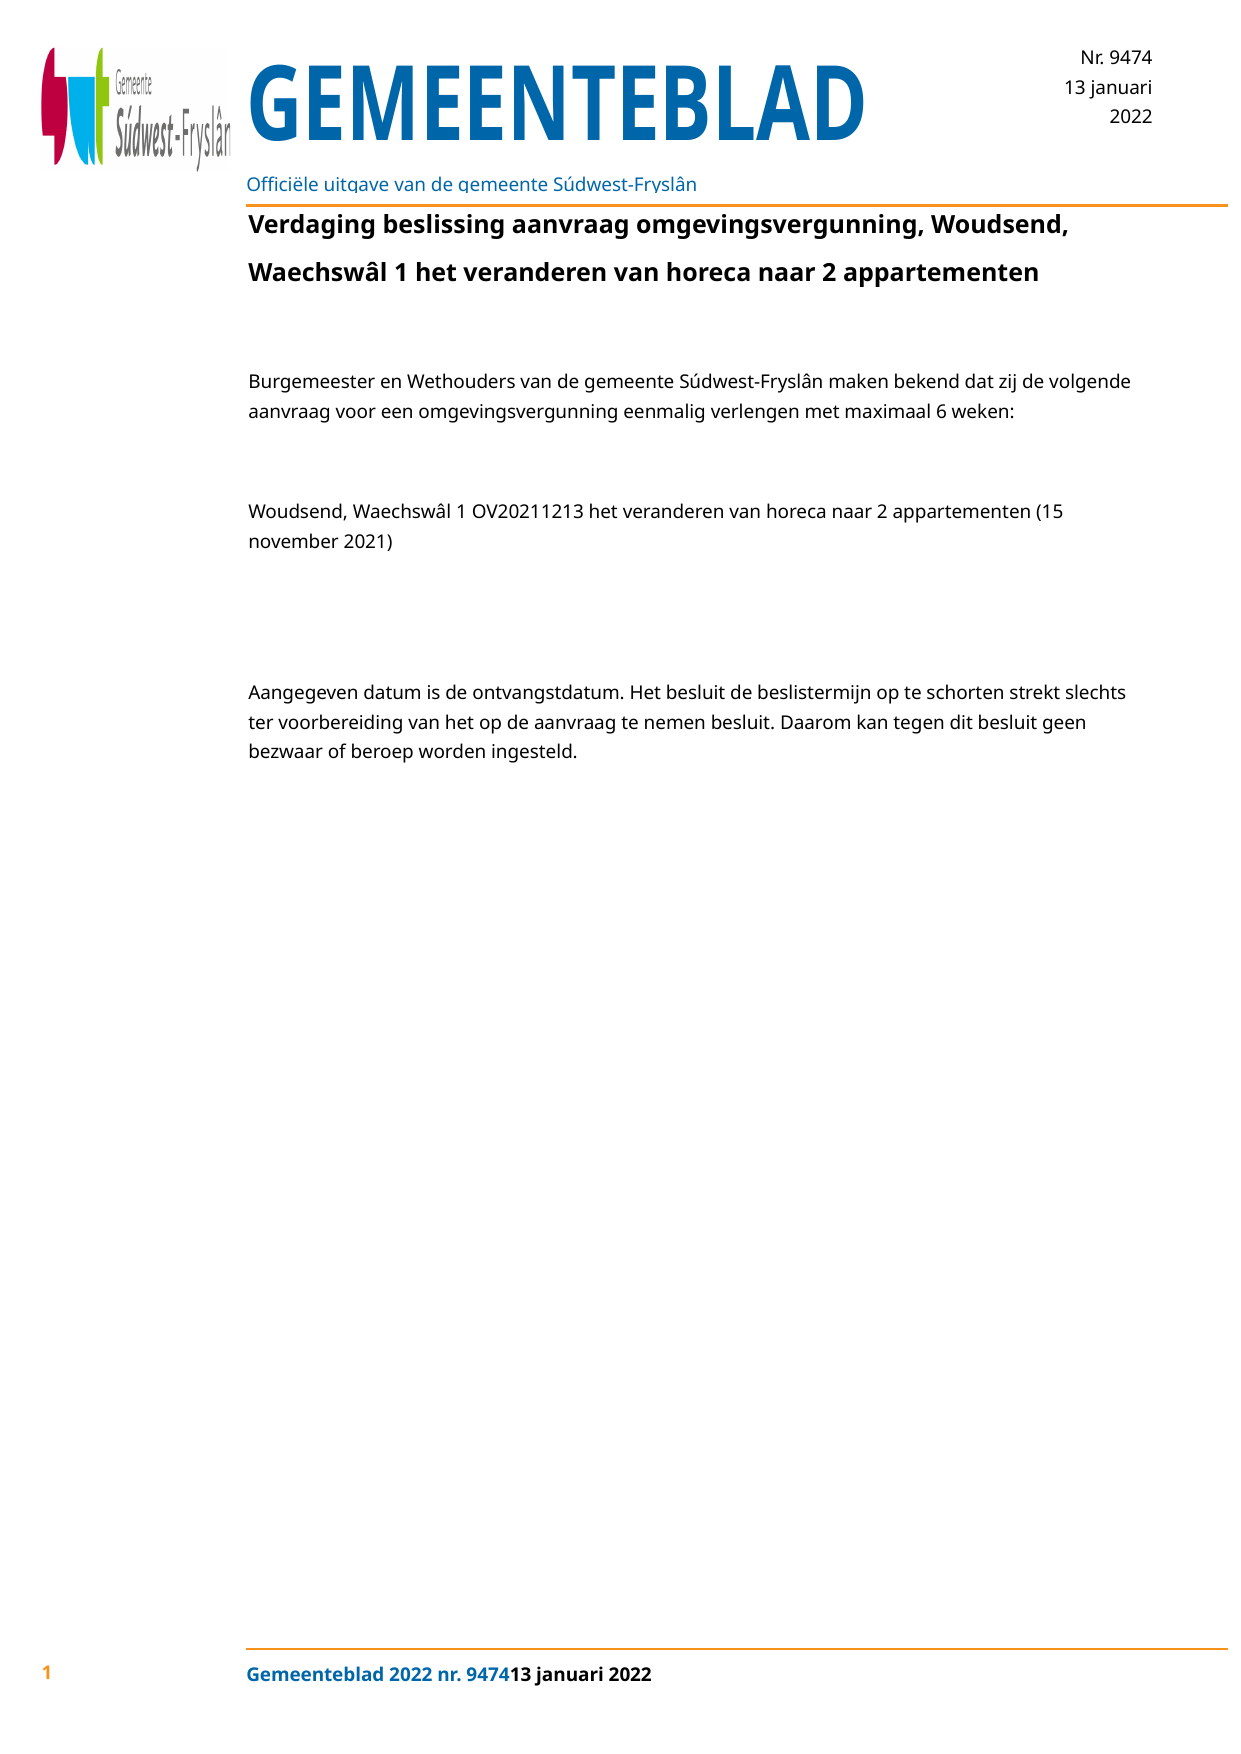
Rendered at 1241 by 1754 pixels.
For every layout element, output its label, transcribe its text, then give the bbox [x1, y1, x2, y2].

text Verdaging beslissing aanvraag omgevingsvergunning, Woudsend, Waechswâl 1 het veranderen van horeca naar 2 appartementen [248, 207, 1152, 288]
text Aangegeven datum is de ontvangstdatum. Het besluit de beslistermijn op te schorten strekt slechts ter voorbereiding van het op de aanvraag te nemen besluit. Daarom kan tegen dit besluit geen bezwaar of beroep worden ingesteld. [248, 679, 1152, 764]
picture [41, 47, 231, 172]
text Burgemeester en Wethouders van de gemeente Súdwest-Fryslân maken bekend dat zij de volgende aanvraag voor een omgevingsvergunning eenmalig verlengen met maximaal 6 weken: [248, 368, 1152, 424]
text Woudsend, Waechswâl 1 OV20211213 het veranderen van horeca naar 2 appartementen (15 november 2021) [248, 499, 1152, 554]
